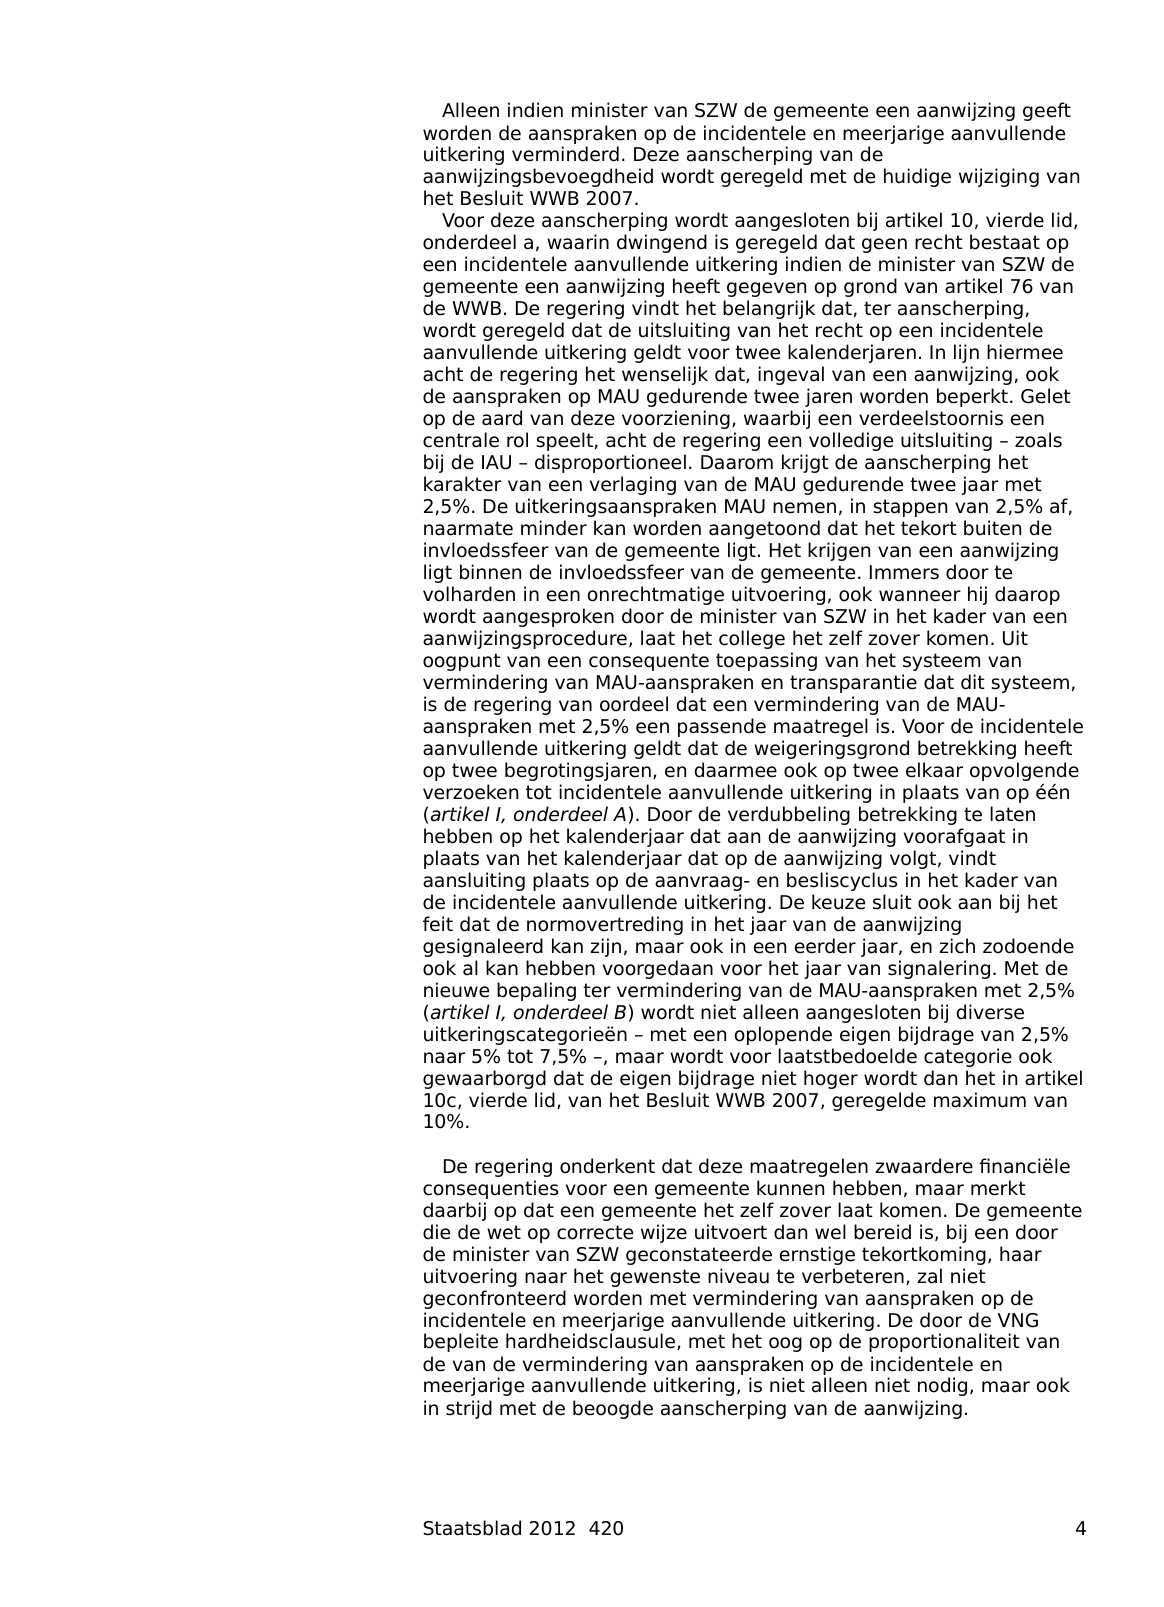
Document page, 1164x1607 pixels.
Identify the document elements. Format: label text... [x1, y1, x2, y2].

text De regering onderkent dat deze maatregelen zwaardere financiële consequenties voor een gemeente kunnen hebben, maar merkt daarbij op dat een gemeente het zelf zover laat komen. De gemeente die de wet op correcte wijze uitvoert dan wel bereid is, bij een door de minister van SZW geconstateerde ernstige tekortkoming, haar uitvoering naar het gewenste niveau te verbeteren, zal niet geconfronteerd worden met vermindering van aanspraken op de incidentele en meerjarige aanvullende uitkering. De door de VNG bepleite hardheidsclausule, met het oog op de proportionaliteit van de van de vermindering van aanspraken op de incidentele en meerjarige aanvullende uitkering, is niet alleen niet nodig, maar ook in strijd met de beoogde aanscherping van de aanwijzing. [422, 1156, 1087, 1419]
text Alleen indien minister van SZW de gemeente een aanwijzing geeft worden de aanspraken op de incidentele en meerjarige aanvullende uitkering verminderd. Deze aanscherping van de aanwijzingsbevoegdheid wordt geregeld met de huidige wijziging van het Besluit WWB 2007. [422, 100, 1087, 210]
text Voor deze aanscherping wordt aangesloten bij artikel 10, vierde lid, onderdeel a, waarin dwingend is geregeld dat geen recht bestaat op een incidentele aanvullende uitkering indien de minister van SZW de gemeente een aanwijzing heeft gegeven op grond van artikel 76 van de WWB. De regering vindt het belangrijk dat, ter aanscherping, wordt geregeld dat de uitsluiting van het recht op een incidentele aanvullende uitkering geldt voor twee kalenderjaren. In lijn hiermee acht de regering het wenselijk dat, ingeval van een aanwijzing, ook de aanspraken op MAU gedurende twee jaren worden beperkt. Gelet op de aard van deze voorziening, waarbij een verdeelstoornis een centrale rol speelt, acht de regering een volledige uitsluiting – zoals bij de IAU – disproportioneel. Daarom krijgt de aanscherping het karakter van een verlaging van de MAU gedurende twee jaar met 2,5%. De uitkeringsaanspraken MAU nemen, in stappen van 2,5% af, naarmate minder kan worden aangetoond dat het tekort buiten de invloedssfeer van de gemeente ligt. Het krijgen van een aanwijzing ligt binnen de invloedssfeer van de gemeente. Immers door te volharden in een onrechtmatige uitvoering, ook wanneer hij daarop wordt aangesproken door de minister van SZW in het kader van een aanwijzingsprocedure, laat het college het zelf zover komen. Uit oogpunt van een consequente toepassing van het systeem van vermindering van MAU-aanspraken en transparantie dat dit systeem, is de regering van oordeel dat een vermindering van de MAU-aanspraken met 2,5% een passende maatregel is. Voor de incidentele aanvullende uitkering geldt dat de weigeringsgrond betrekking heeft op twee begrotingsjaren, en daarmee ook op twee elkaar opvolgende verzoeken tot incidentele aanvullende uitkering in plaats van op één (artikel I, onderdeel A). Door de verdubbeling betrekking te laten hebben op het kalenderjaar dat aan de aanwijzing voorafgaat in plaats van het kalenderjaar dat op de aanwijzing volgt, vindt aansluiting plaats op de aanvraag- en besliscyclus in het kader van de incidentele aanvullende uitkering. De keuze sluit ook aan bij het feit dat de normovertreding in het jaar van de aanwijzing gesignaleerd kan zijn, maar ook in een eerder jaar, en zich zodoende ook al kan hebben voorgedaan voor het jaar van signalering. Met de nieuwe bepaling ter vermindering van de MAU-aanspraken met 2,5% (artikel I, onderdeel B) wordt niet alleen aangesloten bij diverse uitkeringscategorieën – met een oplopende eigen bijdrage van 2,5% naar 5% tot 7,5% –, maar wordt voor laatstbedoelde categorie ook gewaarborgd dat de eigen bijdrage niet hoger wordt dan het in artikel 10c, vierde lid, van het Besluit WWB 2007, geregelde maximum van 10%. [422, 210, 1087, 1133]
